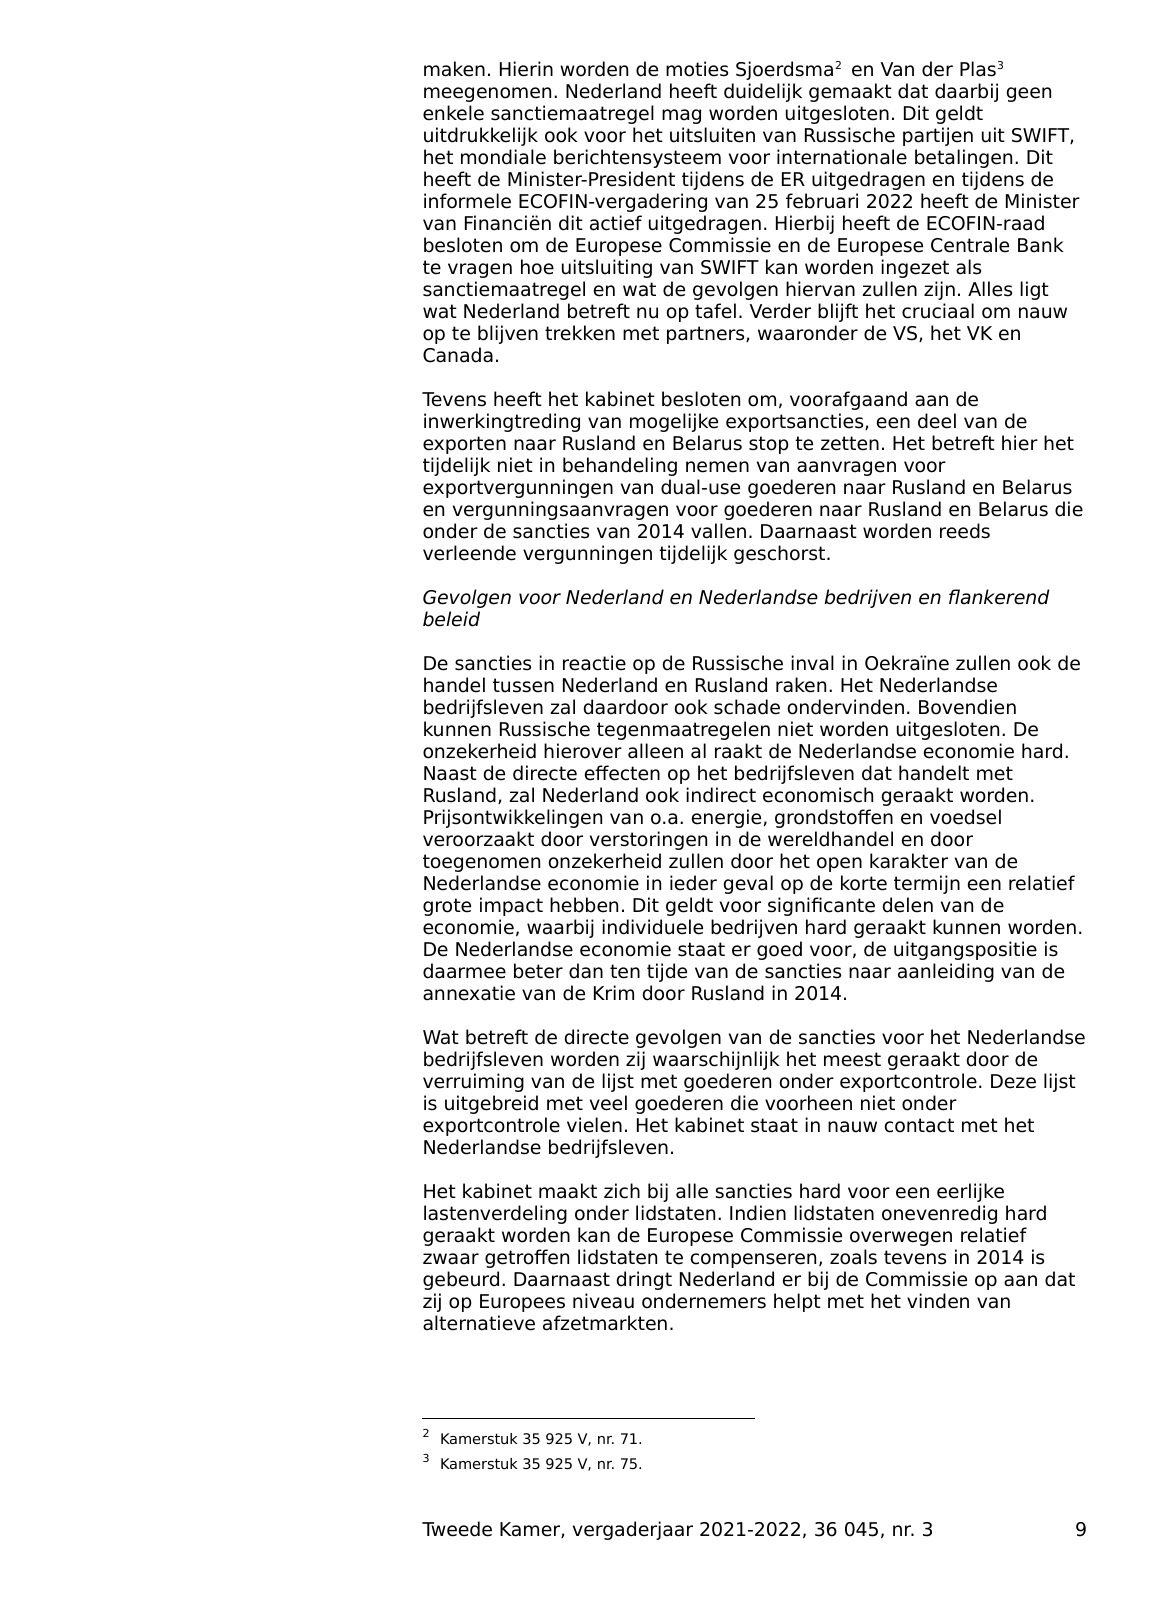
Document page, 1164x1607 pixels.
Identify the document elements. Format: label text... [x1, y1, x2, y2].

text De sancties in reactie op de Russische inval in Oekraïne zullen ook de handel tussen Nederland en Rusland raken. Het Nederlandse bedrijfsleven zal daardoor ook schade ondervinden. Bovendien kunnen Russische tegenmaatregelen niet worden uitgesloten. De onzekerheid hierover alleen al raakt de Nederlandse economie hard. Naast de directe effecten op het bedrijfsleven dat handelt met Rusland, zal Nederland ook indirect economisch geraakt worden. Prijsontwikkelingen van o.a. energie, grondstoffen en voedsel veroorzaakt door verstoringen in de wereldhandel en door toegenomen onzekerheid zullen door het open karakter van de Nederlandse economie in ieder geval op de korte termijn een relatief grote impact hebben. Dit geldt voor significante delen van de economie, waarbij individuele bedrijven hard geraakt kunnen worden. De Nederlandse economie staat er goed voor, de uitgangspositie is daarmee beter dan ten tijde van de sancties naar aanleiding van de annexatie van de Krim door Rusland in 2014. [422, 653, 1087, 1005]
text Tevens heeft het kabinet besloten om, voorafgaand aan de inwerkingtreding van mogelijke exportsancties, een deel van de exporten naar Rusland en Belarus stop te zetten. Het betreft hier het tijdelijk niet in behandeling nemen van aanvragen voor exportvergunningen van dual-use goederen naar Rusland en Belarus en vergunningsaanvragen voor goederen naar Rusland en Belarus die onder de sancties van 2014 vallen. Daarnaast worden reeds verleende vergunningen tijdelijk geschorst. [422, 389, 1087, 565]
text Kamerstuk 35 925 V, nr. 71. [422, 1427, 1087, 1449]
text maken. Hierin worden de moties Sjoerdsma en Van der Plas meegenomen. Nederland heeft duidelijk gemaakt dat daarbij geen enkele sanctiemaatregel mag worden uitgesloten. Dit geldt uitdrukkelijk ook voor het uitsluiten van Russische partijen uit SWIFT, het mondiale berichtensysteem voor internationale betalingen. Dit heeft de Minister-President tijdens de ER uitgedragen en tijdens de informele ECOFIN-vergadering van 25 februari 2022 heeft de Minister van Financiën dit actief uitgedragen. Hierbij heeft de ECOFIN-raad besloten om de Europese Commissie en de Europese Centrale Bank te vragen hoe uitsluiting van SWIFT kan worden ingezet als sanctiemaatregel en wat de gevolgen hiervan zullen zijn. Alles ligt wat Nederland betreft nu op tafel. Verder blijft het cruciaal om nauw op te blijven trekken met partners, waaronder de VS, het VK en Canada. [422, 59, 1087, 367]
text Het kabinet maakt zich bij alle sancties hard voor een eerlijke lastenverdeling onder lidstaten. Indien lidstaten onevenredig hard geraakt worden kan de Europese Commissie overwegen relatief zwaar getroffen lidstaten te compenseren, zoals tevens in 2014 is gebeurd. Daarnaast dringt Nederland er bij de Commissie op aan dat zij op Europees niveau ondernemers helpt met het vinden van alternatieve afzetmarkten. [422, 1181, 1087, 1335]
text Wat betreft de directe gevolgen van de sancties voor het Nederlandse bedrijfsleven worden zij waarschijnlijk het meest geraakt door de verruiming van de lijst met goederen onder exportcontrole. Deze lijst is uitgebreid met veel goederen die voorheen niet onder exportcontrole vielen. Het kabinet staat in nauw contact met het Nederlandse bedrijfsleven. [422, 1027, 1087, 1159]
text Kamerstuk 35 925 V, nr. 75. [422, 1452, 1087, 1474]
subtitle Gevolgen voor Nederland en Nederlandse bedrijven en flankerend beleid [422, 587, 1087, 631]
